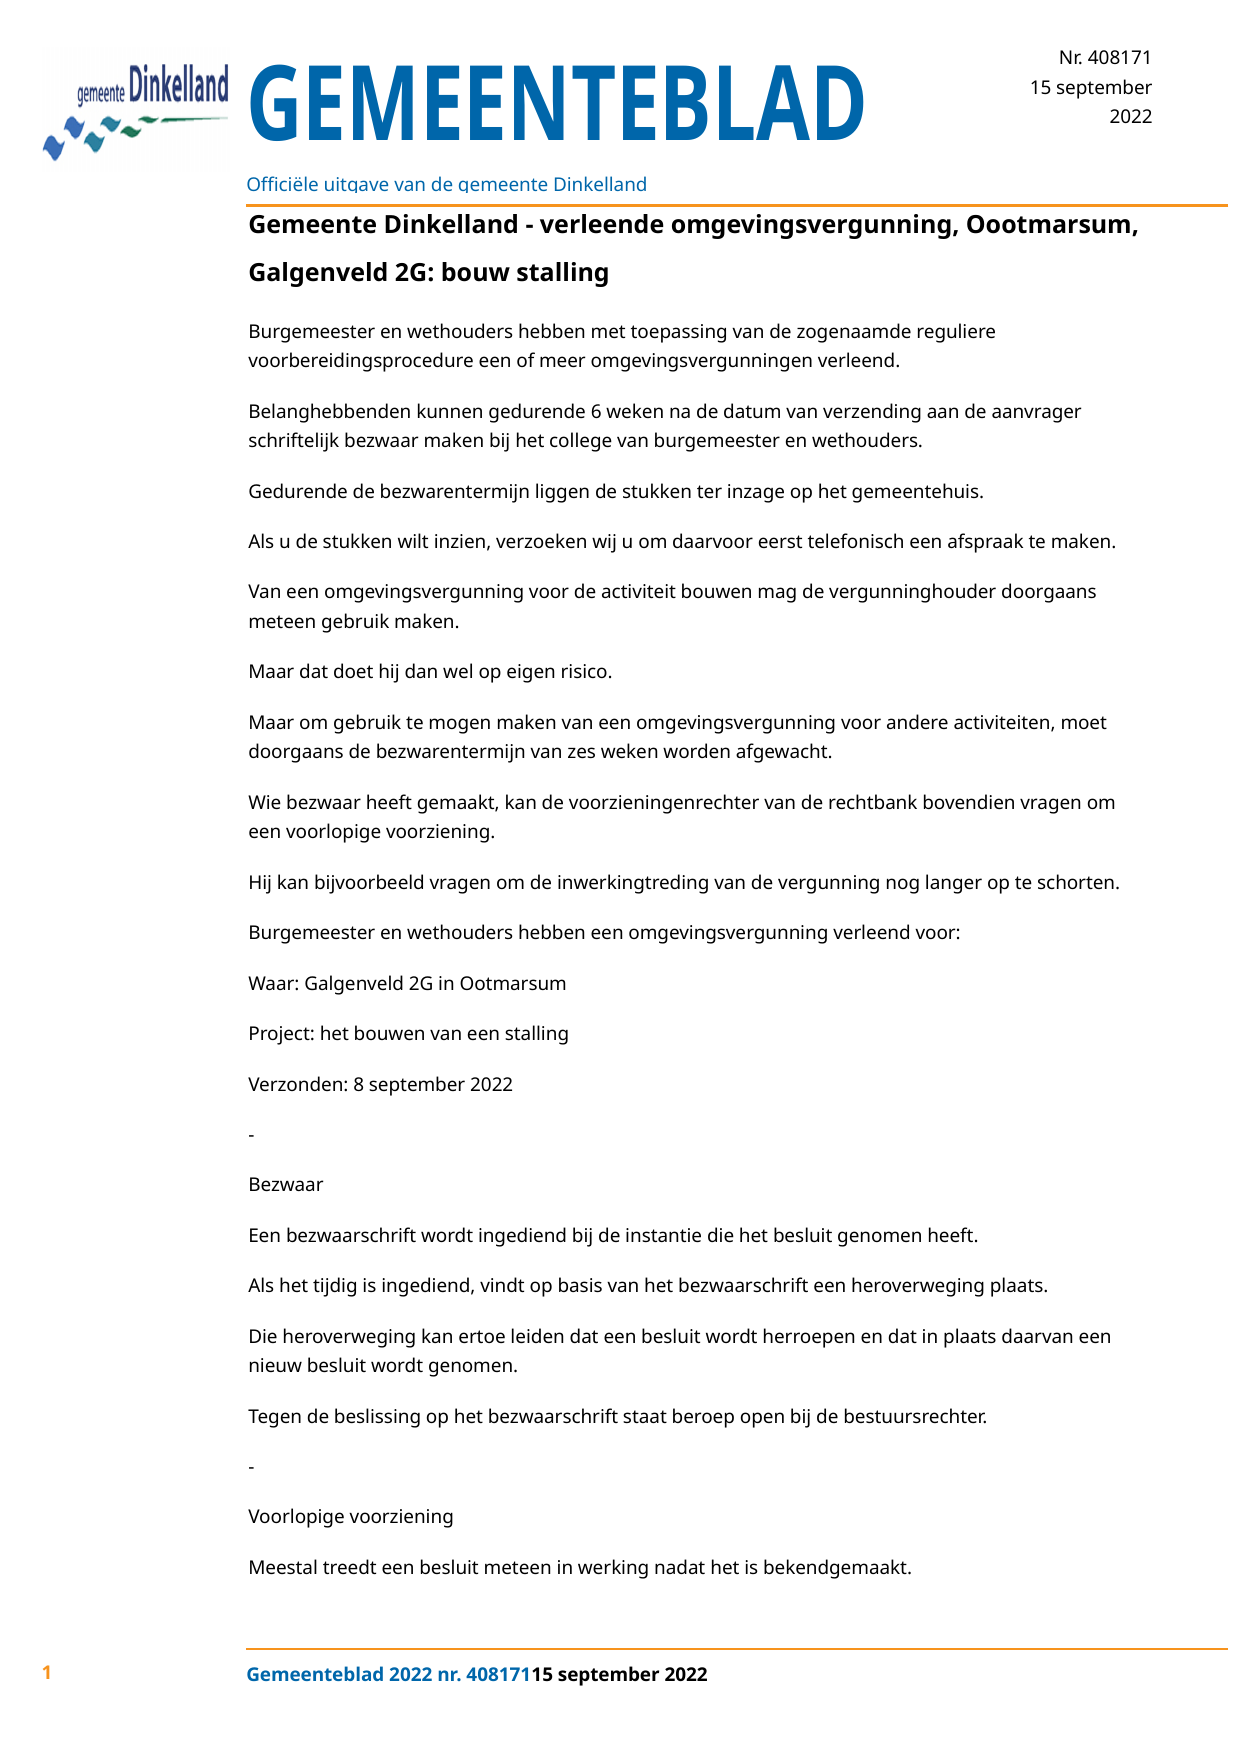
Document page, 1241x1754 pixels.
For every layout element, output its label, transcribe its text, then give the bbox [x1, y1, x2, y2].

text Burgemeester en wethouders hebben met toepassing van de zogenaamde reguliere voorbereidingsprocedure een of meer omgevingsvergunningen verleend. [248, 318, 1152, 373]
text Maar dat doet hij dan wel op eigen risico. [248, 659, 1152, 684]
text Waar: Galgenveld 2G in Ootmarsum [248, 970, 1152, 996]
text Burgemeester en wethouders hebben een omgevingsvergunning verleend voor: [248, 919, 1152, 945]
text Gedurende de bezwarentermijn liggen de stukken ter inzage op het gemeentehuis. [248, 478, 1152, 504]
text Maar om gebruik te mogen maken van een omgevingsvergunning voor andere activiteiten, moet doorgaans de bezwarentermijn van zes weken worden afgewacht. [248, 709, 1152, 764]
text Die heroverweging kan ertoe leiden dat een besluit wordt herroepen en dat in plaats daarvan een nieuw besluit wordt genomen. [248, 1323, 1152, 1378]
text Project: het bouwen van een stalling [248, 1020, 1152, 1046]
text Meestal treedt een besluit meteen in werking nadat het is bekendgemaakt. [248, 1554, 1152, 1580]
picture [41, 47, 231, 172]
text Tegen de beslissing op het bezwaarschrift staat beroep open bij de bestuursrechter. [248, 1403, 1152, 1429]
text - [248, 1453, 1152, 1479]
text Van een omgevingsvergunning voor de activiteit bouwen mag de vergunninghouder doorgaans meteen gebruik maken. [248, 579, 1152, 634]
text Bezwaar [248, 1172, 1152, 1197]
text Als u de stukken wilt inzien, verzoeken wij u om daarvoor eerst telefonisch een afspraak te maken. [248, 528, 1152, 554]
text Hij kan bijvoorbeeld vragen om de inwerkingtreding van de vergunning nog langer op te schorten. [248, 869, 1152, 895]
text Belanghebbenden kunnen gedurende 6 weken na de datum van verzending aan de aanvrager schriftelijk bezwaar maken bij het college van burgemeester en wethouders. [248, 398, 1152, 453]
text - [248, 1121, 1152, 1147]
text Voorlopige voorziening [248, 1504, 1152, 1529]
text Wie bezwaar heeft gemaakt, kan de voorzieningenrechter van de rechtbank bovendien vragen om een voorlopige voorziening. [248, 789, 1152, 844]
text Als het tijdig is ingediend, vindt op basis van het bezwaarschrift een heroverweging plaats. [248, 1272, 1152, 1298]
text Een bezwaarschrift wordt ingediend bij de instantie die het besluit genomen heeft. [248, 1222, 1152, 1248]
text Verzonden: 8 september 2022 [248, 1071, 1152, 1097]
text Gemeente Dinkelland - verleende omgevingsvergunning, Oootmarsum, Galgenveld 2G: bouw stalling [248, 207, 1152, 288]
